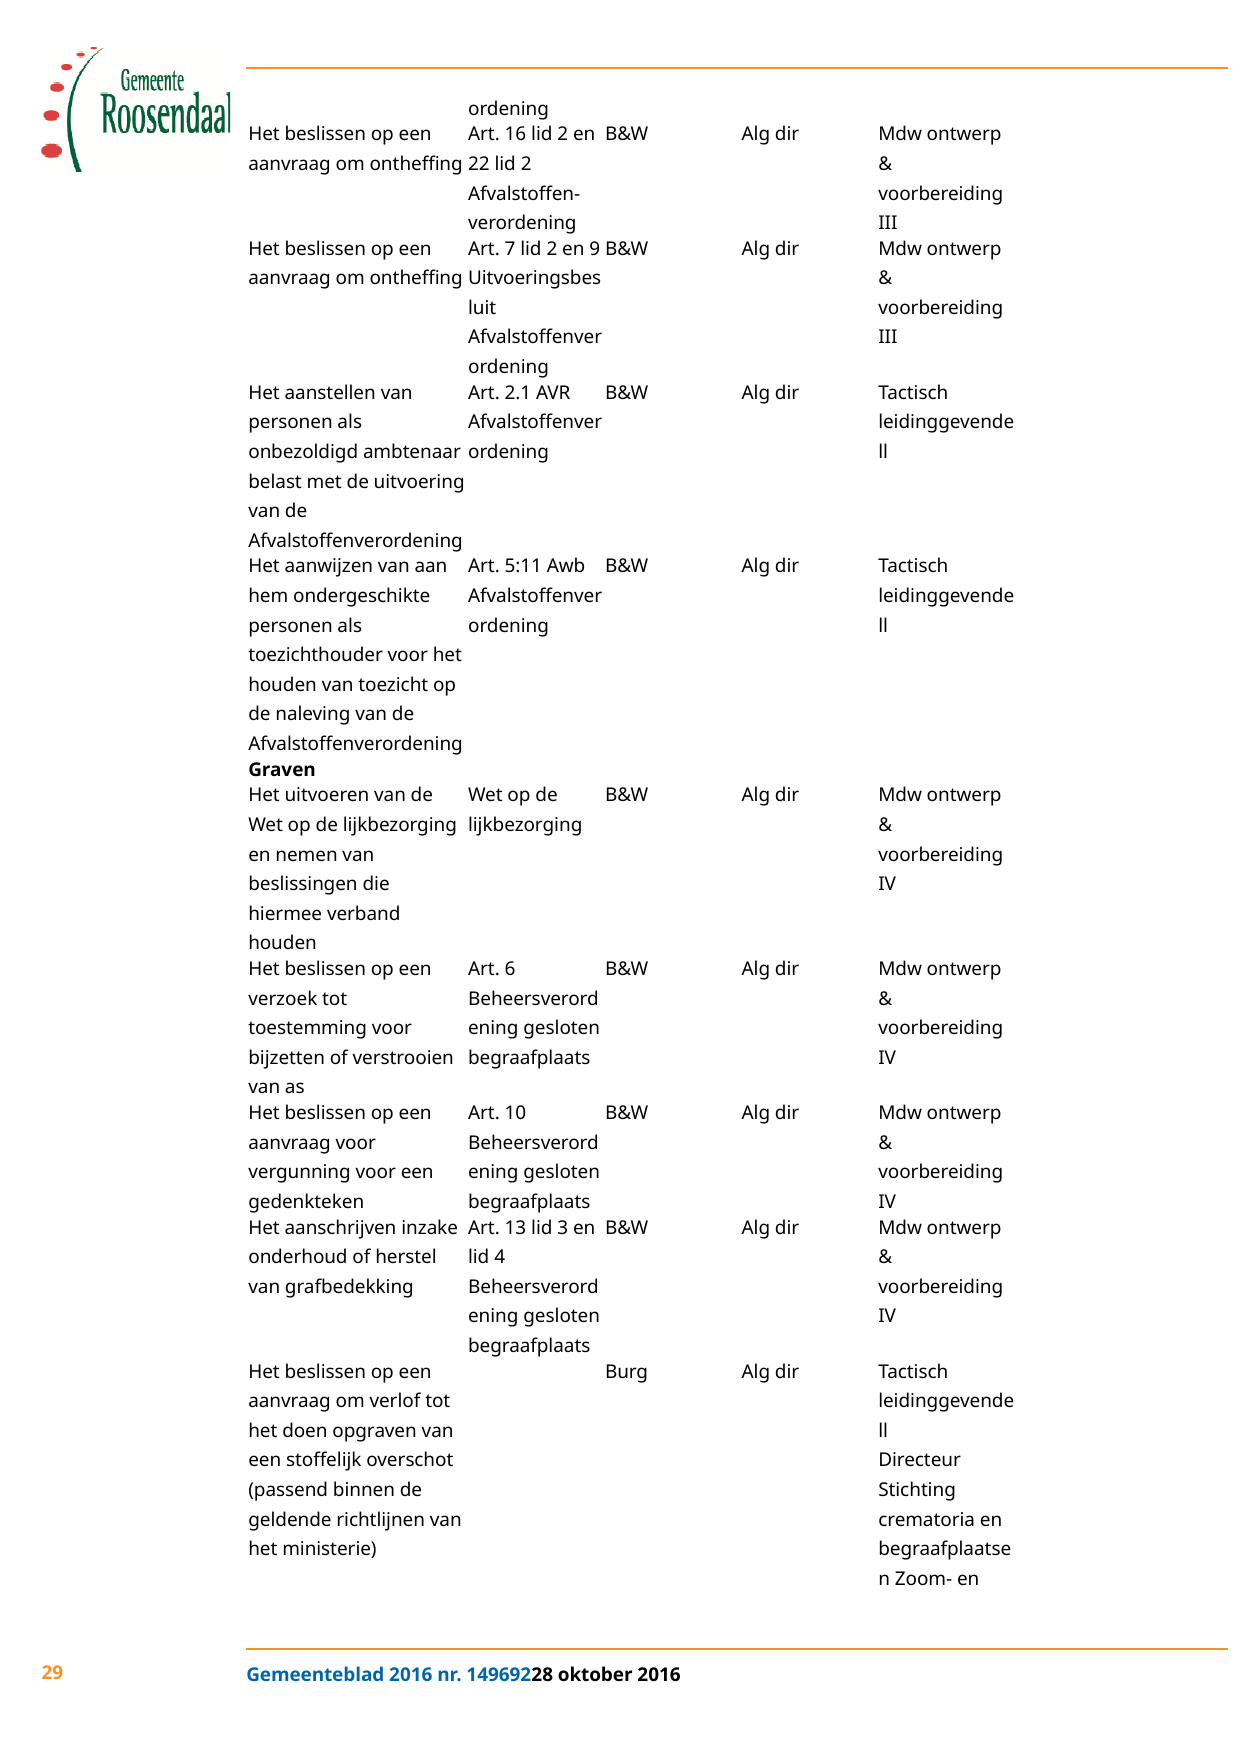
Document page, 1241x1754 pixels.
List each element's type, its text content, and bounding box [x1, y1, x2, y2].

table_cell Art. 16 lid 2 en 22 lid 2 Afvalstoffen-verordening [468, 121, 605, 235]
table_cell [741, 95, 878, 121]
table_cell [878, 756, 1015, 782]
table_cell B&W [605, 1099, 741, 1214]
table_cell Alg dir [741, 782, 878, 955]
table_cell Art. 13 lid 3 en lid 4 Beheersverordening gesloten begraafplaats [468, 1214, 605, 1358]
table_cell [1015, 955, 1152, 1099]
table_cell Mdw ontwerp & voorbereiding III [878, 235, 1015, 379]
table_cell [1015, 553, 1152, 756]
table_cell Het aanwijzen van aan hem ondergeschikte personen als toezichthouder voor het houden van toezicht op de naleving van de Afvalstoffenverordening [248, 553, 468, 756]
table_cell Het beslissen op een verzoek tot toestemming voor bijzetten of verstrooien van as [248, 955, 468, 1099]
table_cell Het beslissen op een aanvraag voor vergunning voor een gedenkteken [248, 1099, 468, 1214]
table_cell Art. 5:11 Awb Afvalstoffenverordening [468, 553, 605, 756]
table_cell Graven [248, 756, 468, 782]
table_cell B&W [605, 235, 741, 379]
table_cell B&W [605, 1214, 741, 1358]
table_cell B&W [605, 955, 741, 1099]
table_cell Alg dir [741, 1214, 878, 1358]
table_cell [1015, 782, 1152, 955]
table_cell Burg [605, 1358, 741, 1591]
table_cell Het aanstellen van personen als onbezoldigd ambtenaar belast met de uitvoering van de Afvalstoffenverordening [248, 379, 468, 553]
table_cell [1015, 1099, 1152, 1214]
table_cell [605, 95, 741, 121]
table_cell Alg dir [741, 379, 878, 553]
table_cell Het beslissen op een aanvraag om verlof tot het doen opgraven van een stoffelijk overschot (passend binnen de geldende richtlijnen van het ministerie) [248, 1358, 468, 1591]
table_cell [878, 95, 1015, 121]
table_cell [741, 756, 878, 782]
table_cell [1015, 235, 1152, 379]
table_cell Alg dir [741, 1358, 878, 1591]
table_cell [1015, 756, 1152, 782]
table_cell Het beslissen op een aanvraag om ontheffing [248, 121, 468, 235]
table_cell Art. 7 lid 2 en 9 Uitvoeringsbesluit Afvalstoffenverordening [468, 235, 605, 379]
table_cell [1015, 1214, 1152, 1358]
table_cell [605, 756, 741, 782]
table_cell Alg dir [741, 1099, 878, 1214]
table_cell Mdw ontwerp & voorbereiding IV [878, 1099, 1015, 1214]
table_cell Mdw ontwerp & voorbereiding III [878, 121, 1015, 235]
table_cell [468, 756, 605, 782]
table_cell [468, 1358, 605, 1591]
table_cell Het aanschrijven inzake onderhoud of herstel van grafbedekking [248, 1214, 468, 1358]
table_cell Het beslissen op een aanvraag om ontheffing [248, 235, 468, 379]
picture [41, 47, 231, 172]
table_cell B&W [605, 379, 741, 553]
table_cell [1015, 379, 1152, 553]
table_cell Mdw ontwerp & voorbereiding IV [878, 955, 1015, 1099]
table_cell [248, 95, 468, 121]
table_cell [1015, 95, 1152, 121]
table_cell Tactisch leidinggevende ll Directeur Stichting crematoria en begraafplaatsen Zoom- en [878, 1358, 1015, 1591]
table_cell [1015, 1358, 1152, 1591]
table_cell Mdw ontwerp & voorbereiding IV [878, 782, 1015, 955]
table_cell Alg dir [741, 955, 878, 1099]
table_cell ordening [468, 95, 605, 121]
table_cell Wet op de lijkbezorging [468, 782, 605, 955]
table_cell B&W [605, 782, 741, 955]
table_cell Mdw ontwerp & voorbereiding IV [878, 1214, 1015, 1358]
table_cell Art. 6 Beheersverordening gesloten begraafplaats [468, 955, 605, 1099]
table_cell B&W [605, 553, 741, 756]
table_cell Alg dir [741, 235, 878, 379]
table_cell Tactisch leidinggevende ll [878, 379, 1015, 553]
table_cell B&W [605, 121, 741, 235]
table_cell Tactisch leidinggevende ll [878, 553, 1015, 756]
table_cell Het uitvoeren van de Wet op de lijkbezorging en nemen van beslissingen die hiermee verband houden [248, 782, 468, 955]
table_cell [1015, 121, 1152, 235]
table_cell Alg dir [741, 121, 878, 235]
table_cell Alg dir [741, 553, 878, 756]
table_cell Art. 2.1 AVR Afvalstoffenverordening [468, 379, 605, 553]
table_cell Art. 10 Beheersverordening gesloten begraafplaats [468, 1099, 605, 1214]
